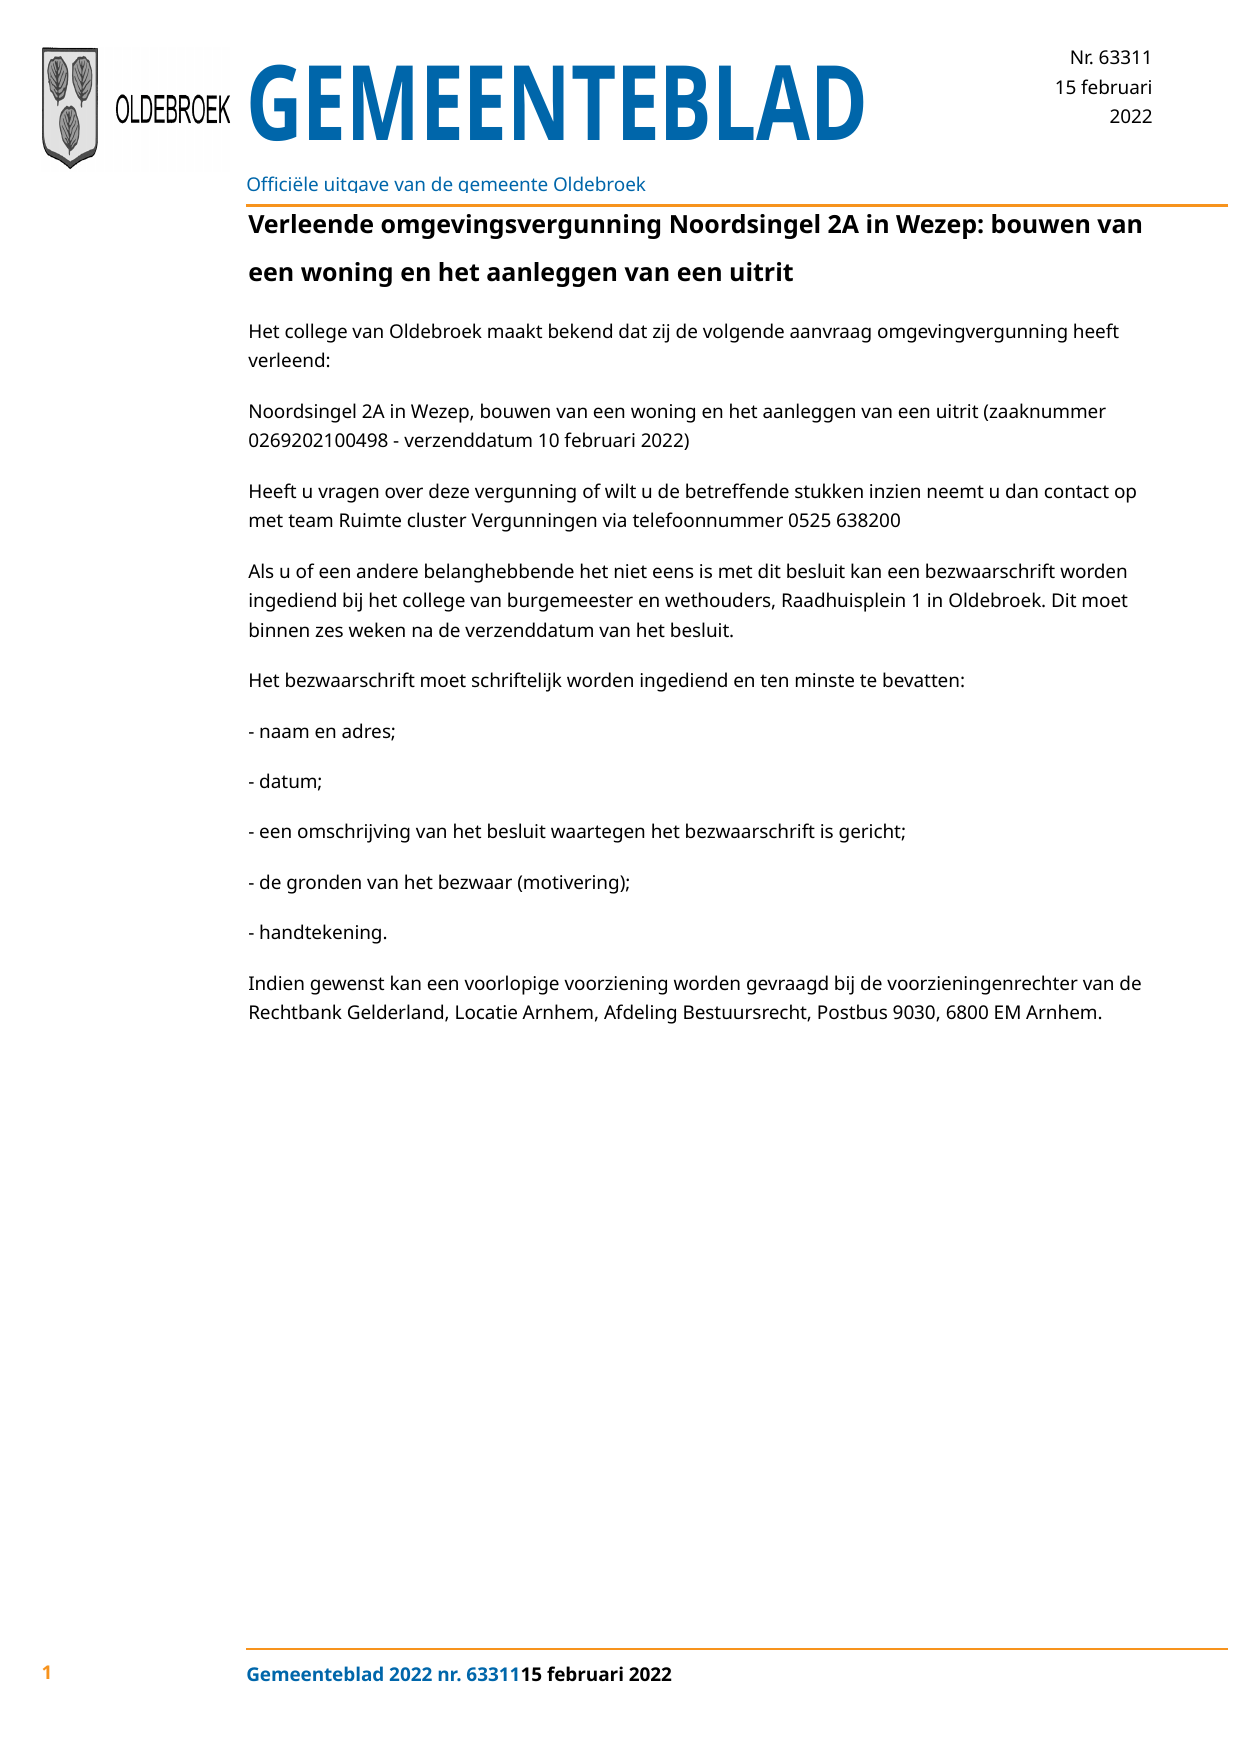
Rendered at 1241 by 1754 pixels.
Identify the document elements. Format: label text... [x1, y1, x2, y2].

text - handtekening. [248, 919, 1152, 945]
text Verleende omgevingsvergunning Noordsingel 2A in Wezep: bouwen van een woning en het aanleggen van een uitrit [248, 207, 1152, 288]
text - de gronden van het bezwaar (motivering); [248, 869, 1152, 895]
picture [41, 47, 231, 172]
text - naam en adres; [248, 718, 1152, 744]
text Indien gewenst kan een voorlopige voorziening worden gevraagd bij de voorzieningenrechter van de Rechtbank Gelderland, Locatie Arnhem, Afdeling Bestuursrecht, Postbus 9030, 6800 EM Arnhem. [248, 970, 1152, 1025]
text - datum; [248, 768, 1152, 794]
text Noordsingel 2A in Wezep, bouwen van een woning en het aanleggen van een uitrit (zaaknummer 0269202100498 - verzenddatum 10 februari 2022) [248, 398, 1152, 453]
text Het bezwaarschrift moet schriftelijk worden ingediend en ten minste te bevatten: [248, 667, 1152, 693]
text Heeft u vragen over deze vergunning of wilt u de betreffende stukken inzien neemt u dan contact op met team Ruimte cluster Vergunningen via telefoonnummer 0525 638200 [248, 478, 1152, 533]
text Als u of een andere belanghebbende het niet eens is met dit besluit kan een bezwaarschrift worden ingediend bij het college van burgemeester en wethouders, Raadhuisplein 1 in Oldebroek. Dit moet binnen zes weken na de verzenddatum van het besluit. [248, 558, 1152, 643]
text Het college van Oldebroek maakt bekend dat zij de volgende aanvraag omgevingvergunning heeft verleend: [248, 318, 1152, 373]
text - een omschrijving van het besluit waartegen het bezwaarschrift is gericht; [248, 819, 1152, 844]
